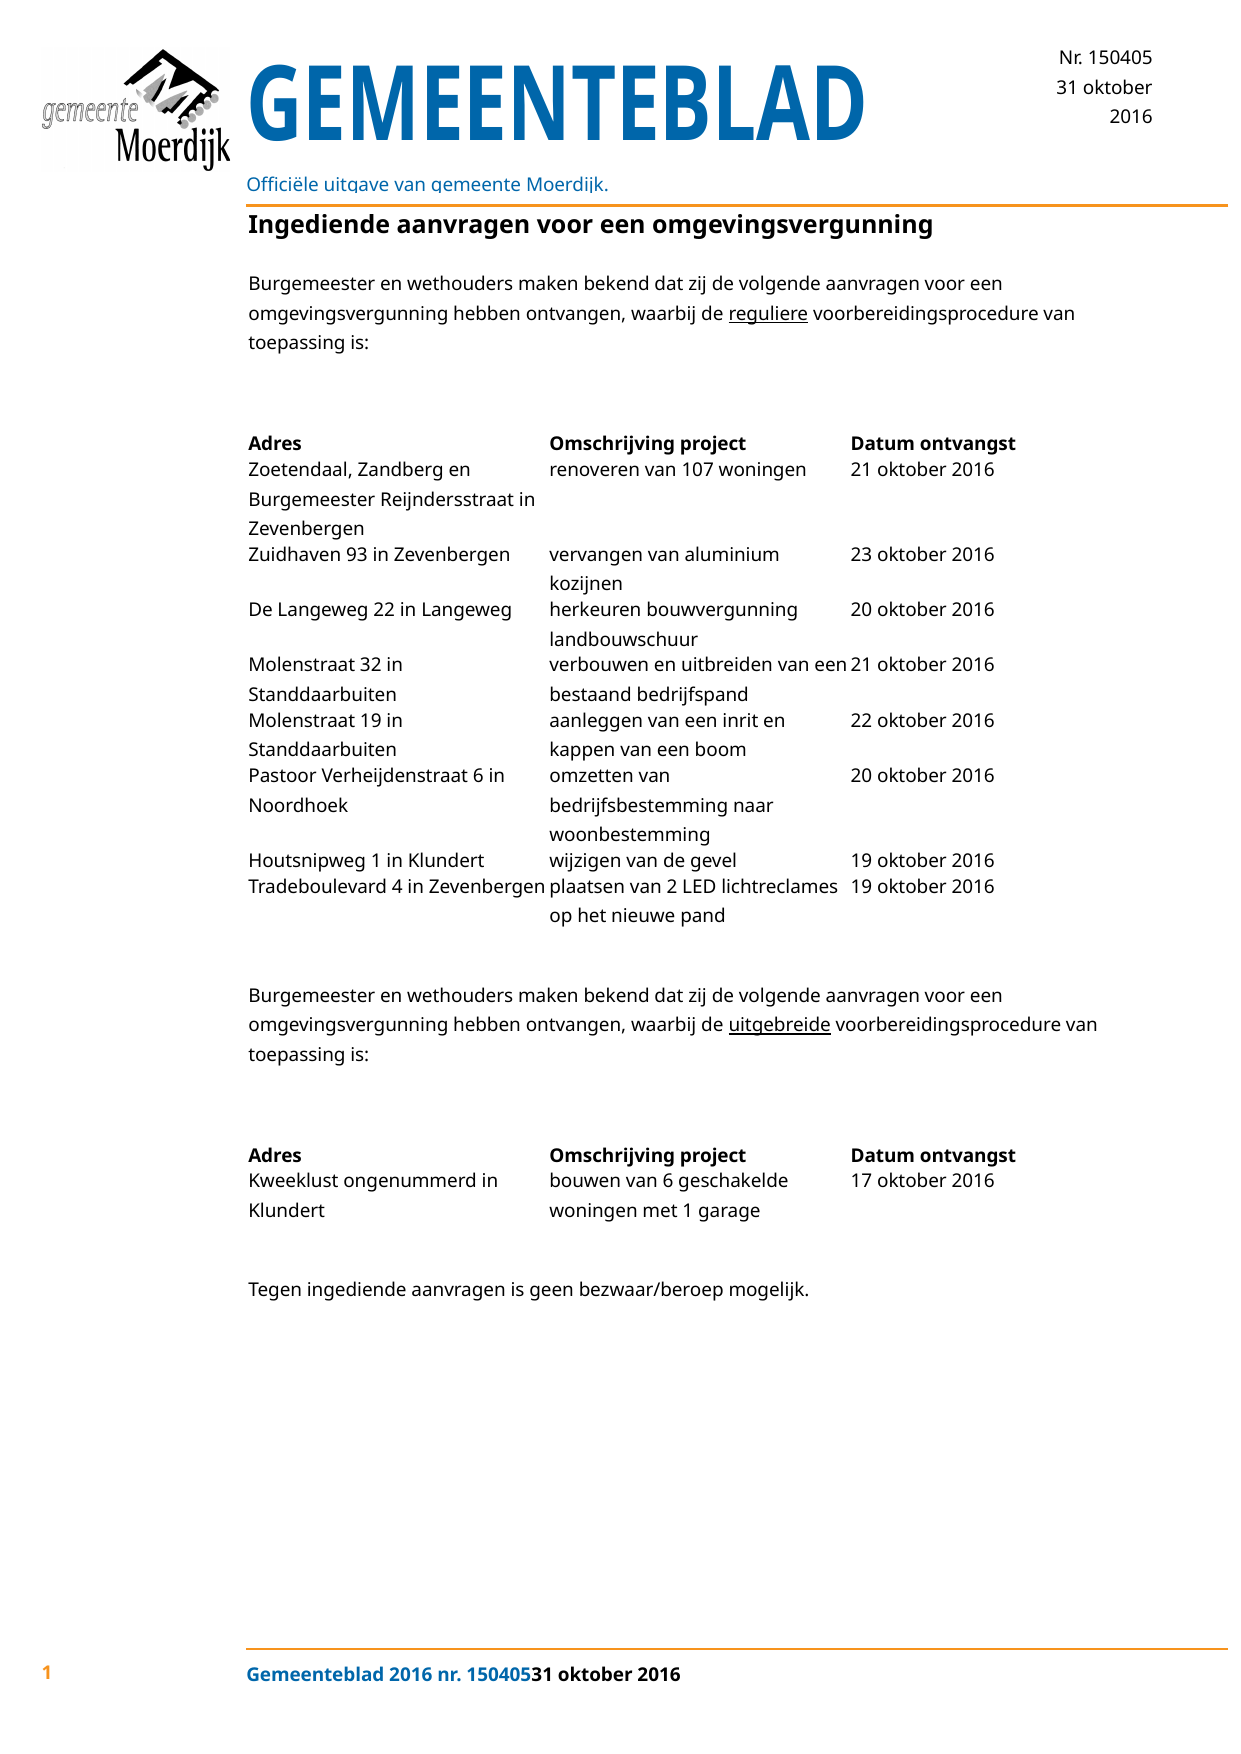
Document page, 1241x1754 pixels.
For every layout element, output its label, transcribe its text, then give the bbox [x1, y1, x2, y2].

table_cell wijzigen van de gevel [549, 847, 850, 873]
table_cell omzetten van bedrijfsbestemming naar woonbestemming [549, 762, 850, 847]
table_cell aanleggen van een inrit en kappen van een boom [549, 707, 850, 762]
table_cell 23 oktober 2016 [850, 541, 1152, 596]
table_cell plaatsen van 2 LED lichtreclames op het nieuwe pand [549, 873, 850, 928]
table_cell 17 oktober 2016 [850, 1168, 1152, 1223]
table_cell 22 oktober 2016 [850, 707, 1152, 762]
table_cell 20 oktober 2016 [850, 596, 1152, 652]
table_cell renoveren van 107 woningen [549, 456, 850, 541]
table_cell Pastoor Verheijdenstraat 6 in Noordhoek [248, 762, 549, 847]
table_header Datum ontvangst [850, 1142, 1152, 1168]
table_cell 21 oktober 2016 [850, 652, 1152, 707]
picture [41, 47, 231, 172]
table_cell bouwen van 6 geschakelde woningen met 1 garage [549, 1168, 850, 1223]
table_cell 19 oktober 2016 [850, 847, 1152, 873]
text Ingediende aanvragen voor een omgevingsvergunning [248, 207, 1152, 241]
table_cell 19 oktober 2016 [850, 873, 1152, 928]
text Burgemeester en wethouders maken bekend dat zij de volgende aanvragen voor een omgevingsvergunning hebben ontvangen, waarbij de uitgebreide voorbereidingsprocedure van toepassing is: [248, 982, 1152, 1067]
table_cell 20 oktober 2016 [850, 762, 1152, 847]
table_cell Molenstraat 32 in Standdaarbuiten [248, 652, 549, 707]
table_header Adres [248, 430, 549, 456]
text Tegen ingediende aanvragen is geen bezwaar/beroep mogelijk. [248, 1277, 1152, 1302]
table_cell Houtsnipweg 1 in Klundert [248, 847, 549, 873]
table_cell Kweeklust ongenummerd in Klundert [248, 1168, 549, 1223]
table_cell verbouwen en uitbreiden van een bestaand bedrijfspand [549, 652, 850, 707]
table_header Omschrijving project [549, 1142, 850, 1168]
table_cell Molenstraat 19 in Standdaarbuiten [248, 707, 549, 762]
table_header Datum ontvangst [850, 430, 1152, 456]
table_cell Zuidhaven 93 in Zevenbergen [248, 541, 549, 596]
table_cell herkeuren bouwvergunning landbouwschuur [549, 596, 850, 652]
table_cell 21 oktober 2016 [850, 456, 1152, 541]
table_cell Zoetendaal, Zandberg en Burgemeester Reijndersstraat in Zevenbergen [248, 456, 549, 541]
text Burgemeester en wethouders maken bekend dat zij de volgende aanvragen voor een omgevingsvergunning hebben ontvangen, waarbij de reguliere voorbereidingsprocedure van toepassing is: [248, 270, 1152, 355]
table_cell vervangen van aluminium kozijnen [549, 541, 850, 596]
table_cell De Langeweg 22 in Langeweg [248, 596, 549, 652]
table_header Adres [248, 1142, 549, 1168]
table_cell Tradeboulevard 4 in Zevenbergen [248, 873, 549, 928]
table_header Omschrijving project [549, 430, 850, 456]
